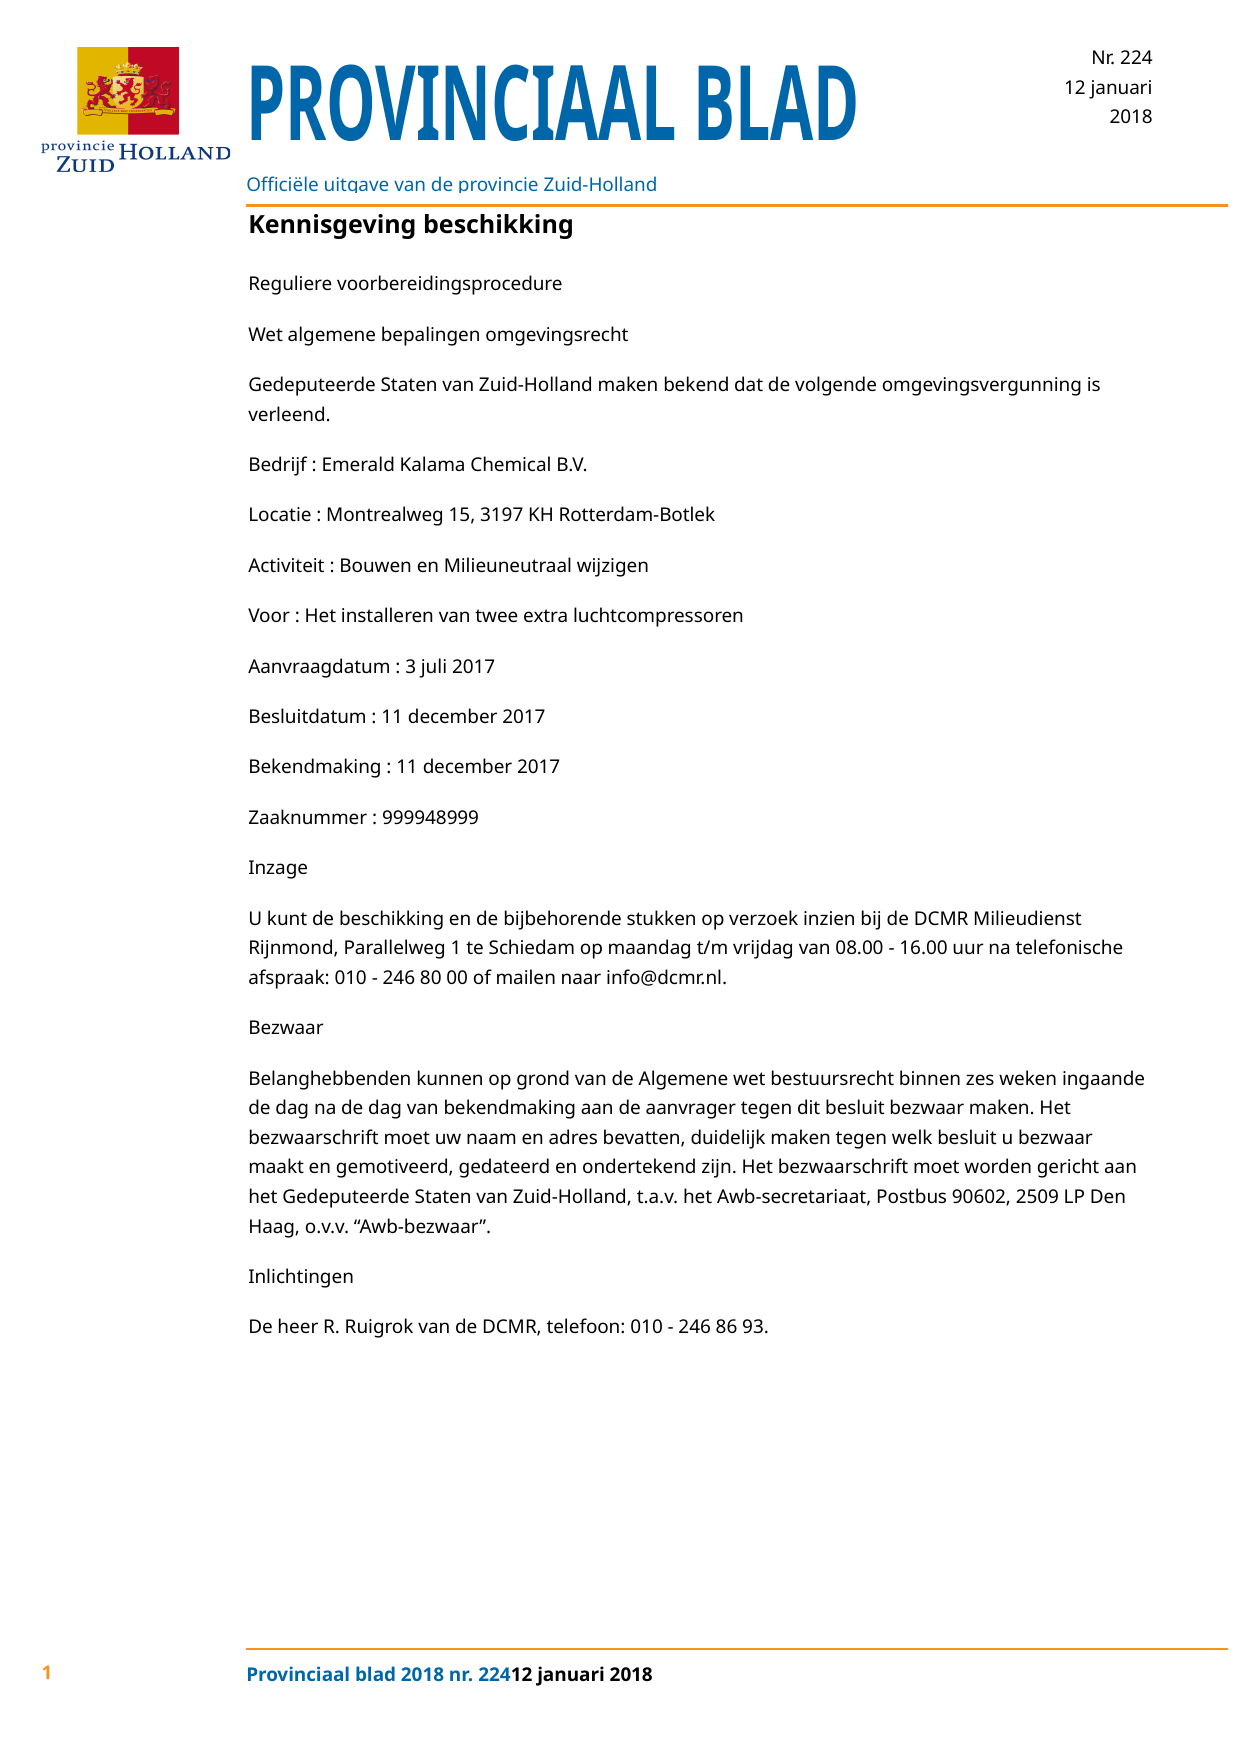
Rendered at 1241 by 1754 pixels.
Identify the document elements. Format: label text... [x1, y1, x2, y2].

text Gedeputeerde Staten van Zuid-Holland maken bekend dat de volgende omgevingsvergunning is verleend. [248, 371, 1152, 426]
text Bezwaar [248, 1014, 1152, 1040]
text Reguliere voorbereidingsprocedure [248, 270, 1152, 296]
text Activiteit : Bouwen en Milieuneutraal wijzigen [248, 552, 1152, 578]
text U kunt de beschikking en de bijbehorende stukken op verzoek inzien bij de DCMR Milieudienst Rijnmond, Parallelweg 1 te Schiedam op maandag t/m vrijdag van 08.00 - 16.00 uur na telefonische afspraak: 010 - 246 80 00 of mailen naar info@dcmr.nl. [248, 905, 1152, 990]
picture [41, 47, 231, 172]
text Zaaknummer : 999948999 [248, 804, 1152, 830]
text Bekendmaking : 11 december 2017 [248, 754, 1152, 779]
text Locatie : Montrealweg 15, 3197 KH Rotterdam-Botlek [248, 502, 1152, 527]
text Belanghebbenden kunnen op grond van de Algemene wet bestuursrecht binnen zes weken ingaande de dag na de dag van bekendmaking aan de aanvrager tegen dit besluit bezwaar maken. Het bezwaarschrift moet uw naam en adres bevatten, duidelijk maken tegen welk besluit u bezwaar maakt en gemotiveerd, gedateerd en ondertekend zijn. Het bezwaarschrift moet worden gericht aan het Gedeputeerde Staten van Zuid-Holland, t.a.v. het Awb-secretariaat, Postbus 90602, 2509 LP Den Haag, o.v.v. “Awb-bezwaar”. [248, 1065, 1152, 1238]
text Kennisgeving beschikking [248, 207, 1152, 241]
text Inlichtingen [248, 1263, 1152, 1289]
text Voor : Het installeren van twee extra luchtcompressoren [248, 602, 1152, 628]
text Inzage [248, 854, 1152, 880]
text Bedrijf : Emerald Kalama Chemical B.V. [248, 451, 1152, 477]
text Wet algemene bepalingen omgevingsrecht [248, 321, 1152, 346]
text Besluitdatum : 11 december 2017 [248, 703, 1152, 729]
text De heer R. Ruigrok van de DCMR, telefoon: 010 - 246 86 93. [248, 1314, 1152, 1339]
text Aanvraagdatum : 3 juli 2017 [248, 653, 1152, 678]
